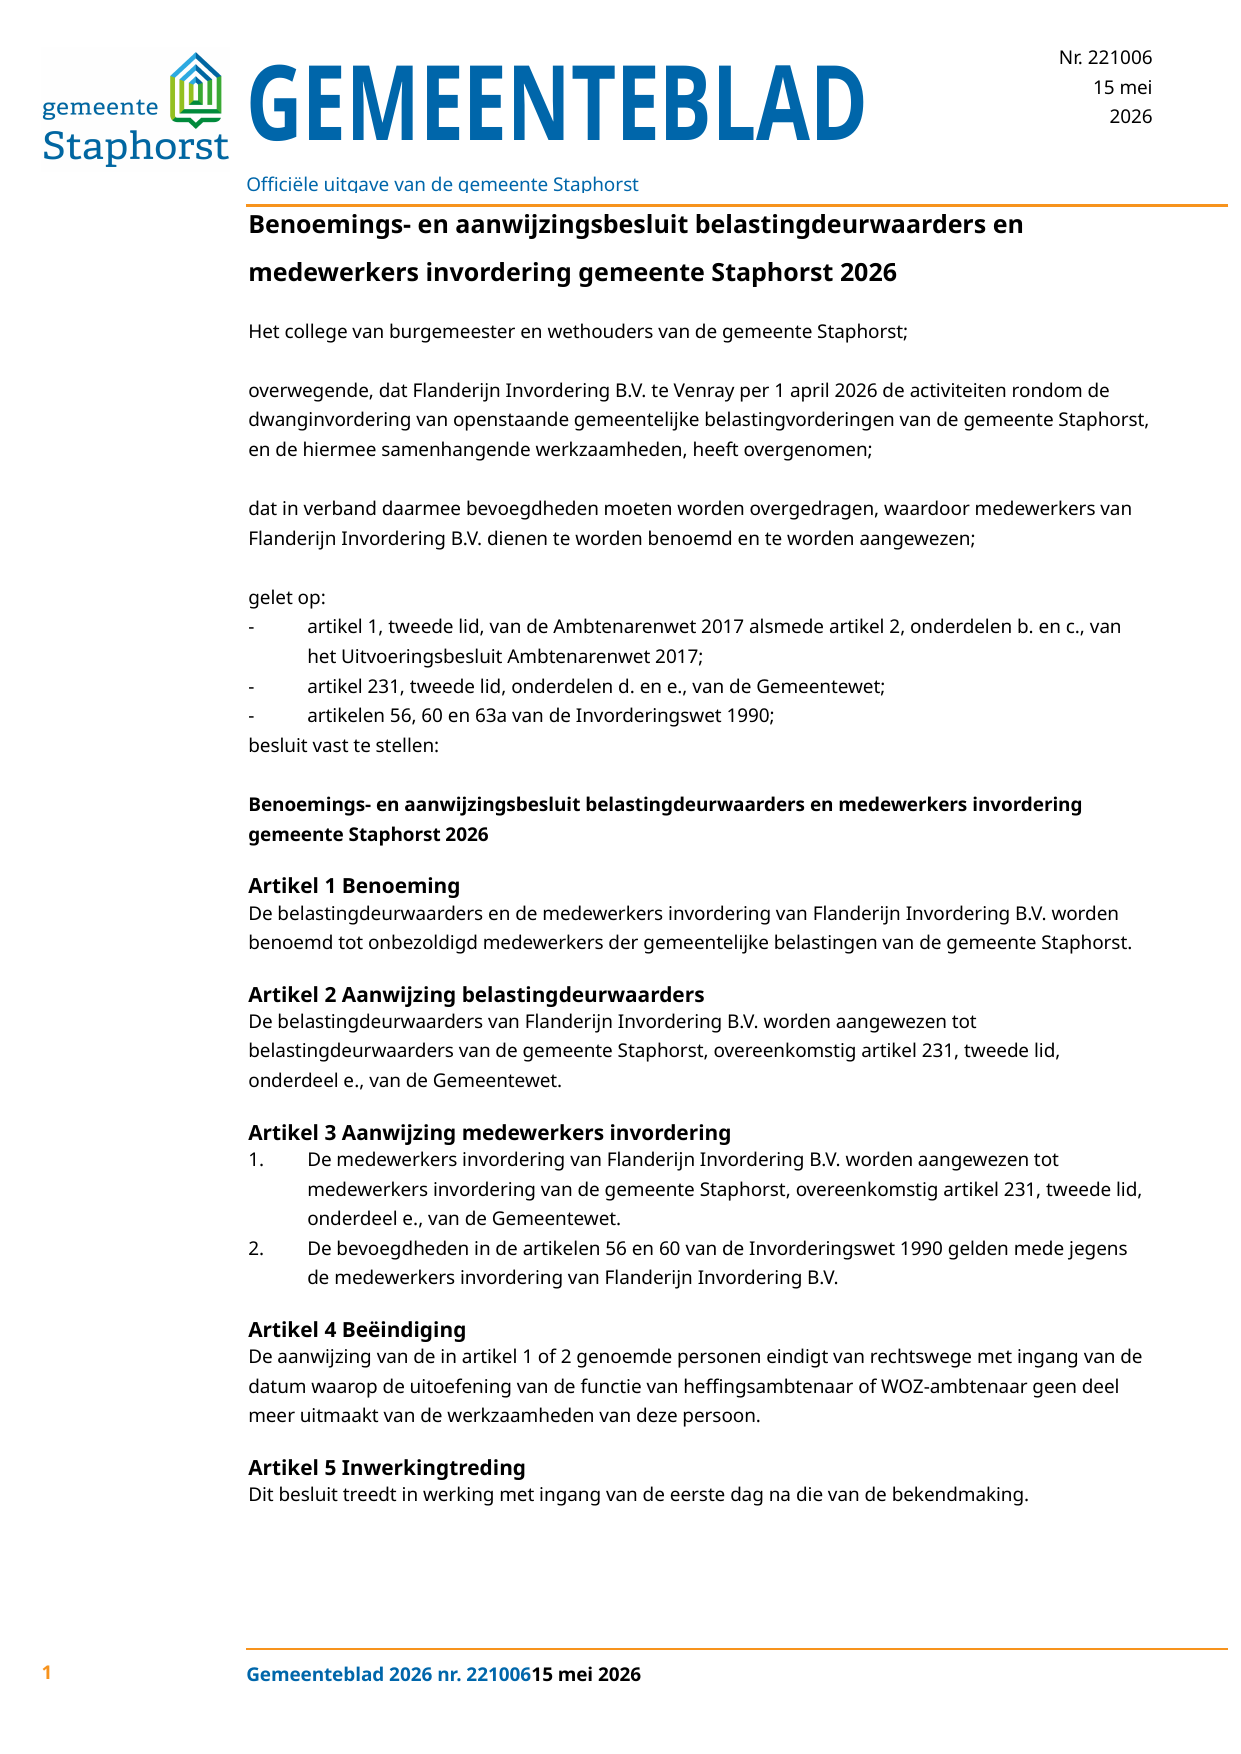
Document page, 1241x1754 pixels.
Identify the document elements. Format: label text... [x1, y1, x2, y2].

list artikel 231, tweede lid, onderdelen d. en e., van de Gemeentewet; [248, 673, 1152, 699]
text De belastingdeurwaarders van Flanderijn Invordering B.V. worden aangewezen tot belastingdeurwaarders van de gemeente Staphorst, overeenkomstig artikel 231, tweede lid, onderdeel e., van de Gemeentewet. [248, 1008, 1152, 1093]
picture [41, 47, 231, 172]
text besluit vast te stellen: [248, 732, 1152, 758]
text Artikel 3 Aanwijzing medewerkers invordering [248, 1118, 1152, 1146]
text De belastingdeurwaarders en de medewerkers invordering van Flanderijn Invordering B.V. worden benoemd tot onbezoldigd medewerkers der gemeentelijke belastingen van de gemeente Staphorst. [248, 900, 1152, 955]
text Artikel 2 Aanwijzing belastingdeurwaarders [248, 980, 1152, 1008]
text De aanwijzing van de in artikel 1 of 2 genoemde personen eindigt van rechtswege met ingang van de datum waarop de uitoefening van de functie van heffingsambtenaar of WOZ-ambtenaar geen deel meer uitmaakt van de werkzaamheden van deze persoon. [248, 1343, 1152, 1428]
text overwegende, dat Flanderijn Invordering B.V. te Venray per 1 april 2026 de activiteiten rondom de dwanginvordering van openstaande gemeentelijke belastingvorderingen van de gemeente Staphorst, en de hiermee samenhangende werkzaamheden, heeft overgenomen; [248, 377, 1152, 462]
text gelet op: [248, 584, 1152, 610]
list De bevoegdheden in de artikelen 56 en 60 van de Invorderingswet 1990 gelden mede jegens de medewerkers invordering van Flanderijn Invordering B.V. [248, 1235, 1152, 1290]
list artikel 1, tweede lid, van de Ambtenarenwet 2017 alsmede artikel 2, onderdelen b. en c., van het Uitvoeringsbesluit Ambtenarenwet 2017; [248, 614, 1152, 669]
text Artikel 4 Beëindiging [248, 1315, 1152, 1343]
list artikelen 56, 60 en 63a van de Invorderingswet 1990; [248, 702, 1152, 728]
list De medewerkers invordering van Flanderijn Invordering B.V. worden aangewezen tot medewerkers invordering van de gemeente Staphorst, overeenkomstig artikel 231, tweede lid, onderdeel e., van de Gemeentewet. [248, 1146, 1152, 1231]
text dat in verband daarmee bevoegdheden moeten worden overgedragen, waardoor medewerkers van Flanderijn Invordering B.V. dienen te worden benoemd en te worden aangewezen; [248, 495, 1152, 551]
text Artikel 5 Inwerkingtreding [248, 1453, 1152, 1481]
text Dit besluit treedt in werking met ingang van de eerste dag na die van de bekendmaking. [248, 1481, 1152, 1507]
text Benoemings- en aanwijzingsbesluit belastingdeurwaarders en medewerkers invordering gemeente Staphorst 2026 [248, 791, 1152, 847]
text Benoemings- en aanwijzingsbesluit belastingdeurwaarders en medewerkers invordering gemeente Staphorst 2026 [248, 207, 1152, 288]
text Het college van burgemeester en wethouders van de gemeente Staphorst; [248, 318, 1152, 344]
text Artikel 1 Benoeming [248, 871, 1152, 900]
